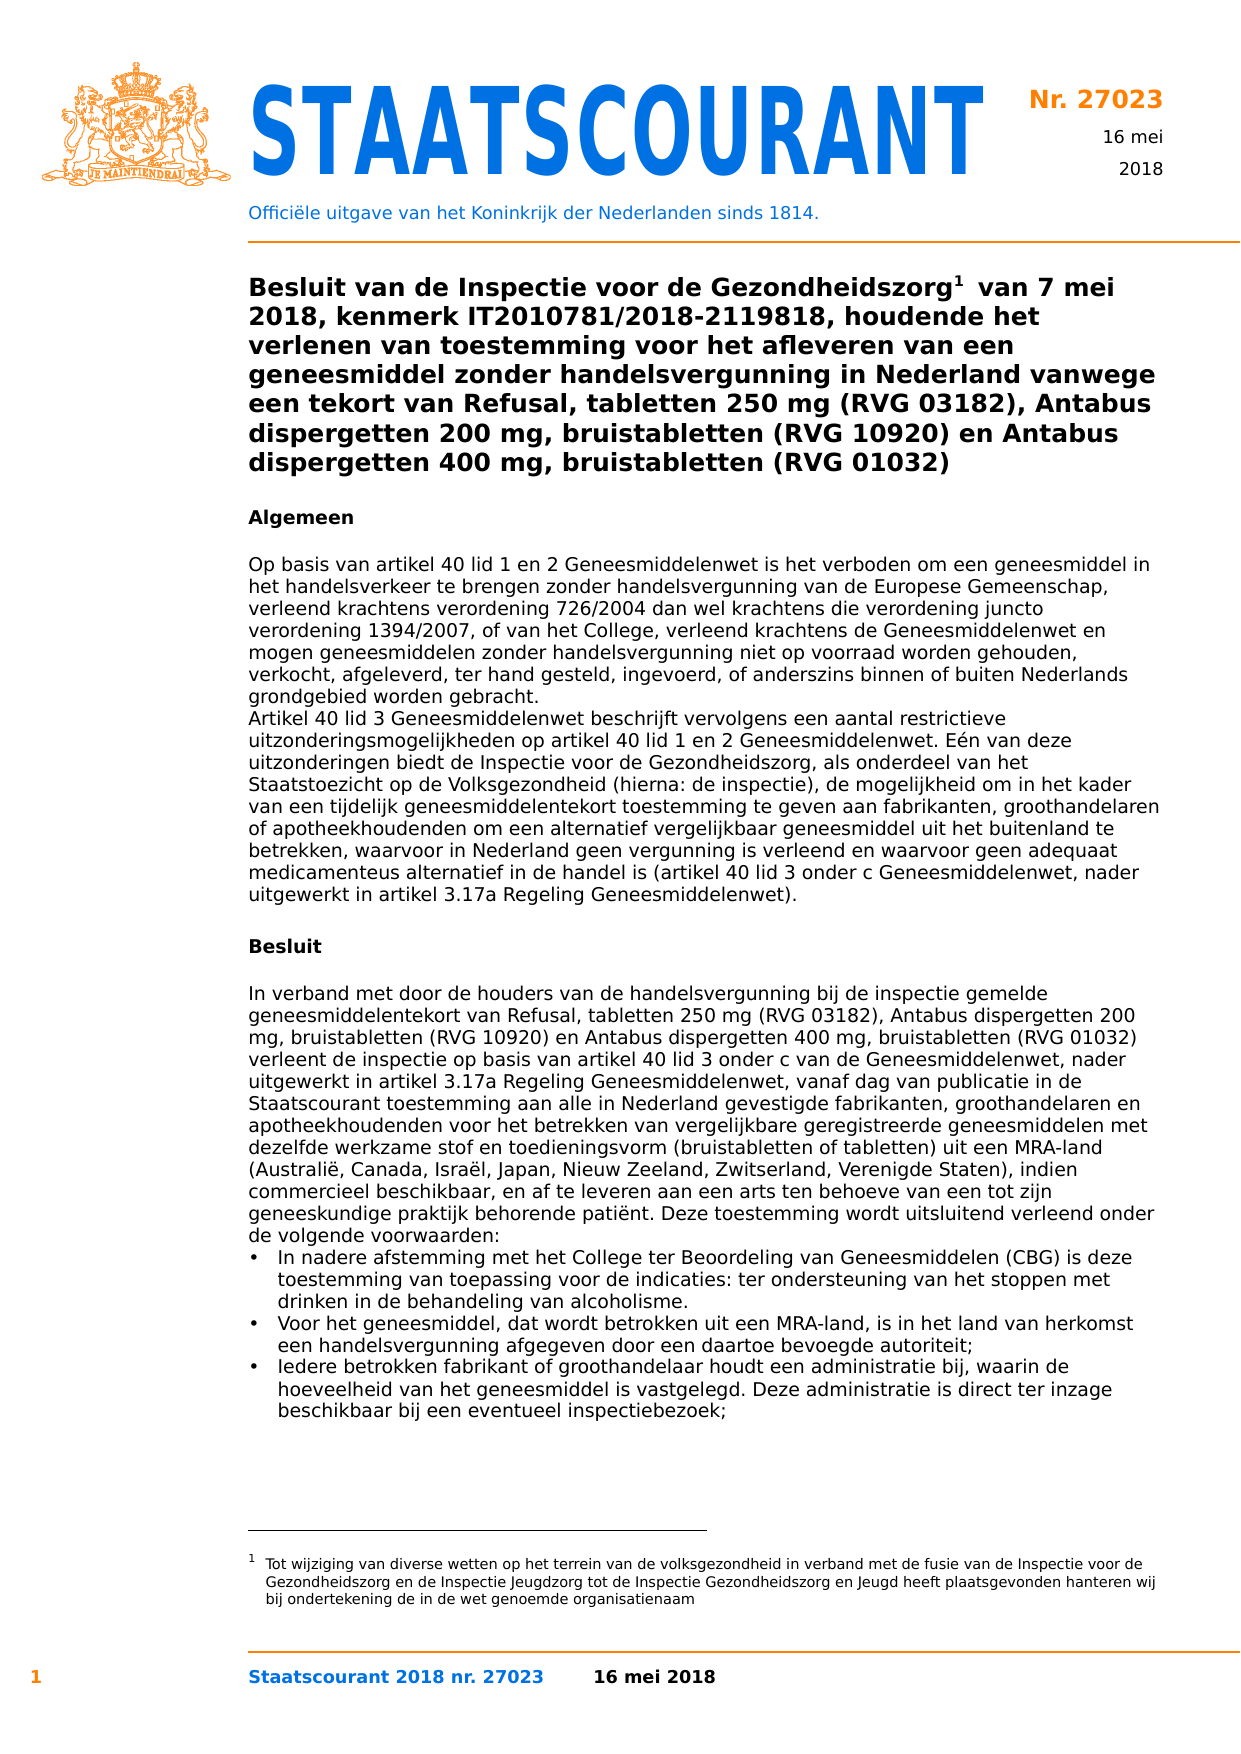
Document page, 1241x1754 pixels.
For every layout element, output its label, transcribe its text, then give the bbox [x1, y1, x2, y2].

table_header Nr. 27023 [998, 62, 1240, 121]
text Artikel 40 lid 3 Geneesmiddelenwet beschrijft vervolgens een aantal restrictieve uitzonderingsmogelijkheden op artikel 40 lid 1 en 2 Geneesmiddelenwet. Eén van deze uitzonderingen biedt de Inspectie voor de Gezondheidszorg, als onderdeel van het Staatstoezicht op de Volksgezondheid (hierna: de inspectie), de mogelijkheid om in het kader van een tijdelijk geneesmiddelentekort toestemming te geven aan fabrikanten, groothandelaren of apotheekhoudenden om een alternatief vergelijkbaar geneesmiddel uit het buitenland te betrekken, waarvoor in Nederland geen vergunning is verleend en waarvoor geen adequaat medicamenteus alternatief in de handel is (artikel 40 lid 3 onder c Geneesmiddelenwet, nader uitgewerkt in artikel 3.17a Regeling Geneesmiddelenwet). [248, 708, 1163, 906]
text • In nadere afstemming met het College ter Beoordeling van Geneesmiddelen (CBG) is deze toestemming van toepassing voor de indicaties: ter ondersteuning van het stoppen met drinken in de behandeling van alcoholisme. [248, 1247, 1163, 1312]
table_cell Officiële uitgave van het Koninkrijk der Nederlanden sinds 1814. [248, 203, 1240, 241]
subtitle Besluit van de Inspectie voor de Gezondheidszorg van 7 mei 2018, kenmerk IT2010781/2018-2119818, houdende het verlenen van toestemming voor het afleveren van een geneesmiddel zonder handelsvergunning in Nederland vanwege een tekort van Refusal, tabletten 250 mg (RVG 03182), Antabus dispergetten 200 mg, bruistabletten (RVG 10920) en Antabus dispergetten 400 mg, bruistabletten (RVG 01032) [248, 273, 1163, 477]
text Op basis van artikel 40 lid 1 en 2 Geneesmiddelenwet is het verboden om een geneesmiddel in het handelsverkeer te brengen zonder handelsvergunning van de Europese Gemeenschap, verleend krachtens verordening 726/2004 dan wel krachtens die verordening juncto verordening 1394/2007, of van het College, verleend krachtens de Geneesmiddelenwet en mogen geneesmiddelen zonder handelsvergunning niet op voorraad worden gehouden, verkocht, afgeleverd, ter hand gesteld, ingevoerd, of anderszins binnen of buiten Nederlands grondgebied worden gebracht. [248, 554, 1163, 708]
text • Iedere betrokken fabrikant of groothandelaar houdt een administratie bij, waarin de hoeveelheid van het geneesmiddel is vastgelegd. Deze administratie is direct ter inzage beschikbaar bij een eventueel inspectiebezoek; [248, 1356, 1163, 1422]
text In verband met door de houders van de handelsvergunning bij de inspectie gemelde geneesmiddelentekort van Refusal, tabletten 250 mg (RVG 03182), Antabus dispergetten 200 mg, bruistabletten (RVG 10920) en Antabus dispergetten 400 mg, bruistabletten (RVG 01032) verleent de inspectie op basis van artikel 40 lid 3 onder c van de Geneesmiddelenwet, nader uitgewerkt in artikel 3.17a Regeling Geneesmiddelenwet, vanaf dag van publicatie in de Staatscourant toestemming aan alle in Nederland gevestigde fabrikanten, groothandelaren en apotheekhoudenden voor het betrekken van vergelijkbare geregistreerde geneesmiddelen met dezelfde werkzame stof en toedieningsvorm (bruistabletten of tabletten) uit een MRA-land (Australië, Canada, Israël, Japan, Nieuw Zeeland, Zwitserland, Verenigde Staten), indien commercieel beschikbaar, en af te leveren aan een arts ten behoeve van een tot zijn geneeskundige praktijk behorende patiënt. Deze toestemming wordt uitsluitend verleend onder de volgende voorwaarden: [248, 983, 1163, 1247]
table_header [25, 62, 248, 241]
subtitle Algemeen [248, 507, 1163, 529]
table_cell 2018 [998, 153, 1240, 203]
picture [41, 62, 231, 186]
text Tot wijziging van diverse wetten op het terrein van de volksgezondheid in verband met de fusie van de Inspectie voor de Gezondheidszorg en de Inspectie Jeugdzorg tot de Inspectie Gezondheidszorg en Jeugd heeft plaatsgevonden hanteren wij bij ondertekening de in de wet genoemde organisatienaam [248, 1552, 1163, 1608]
table_header STAATSCOURANT [248, 62, 998, 203]
text • Voor het geneesmiddel, dat wordt betrokken uit een MRA-land, is in het land van herkomst een handelsvergunning afgegeven door een daartoe bevoegde autoriteit; [248, 1312, 1163, 1356]
table_cell 16 mei [998, 121, 1240, 153]
subtitle Besluit [248, 936, 1163, 958]
